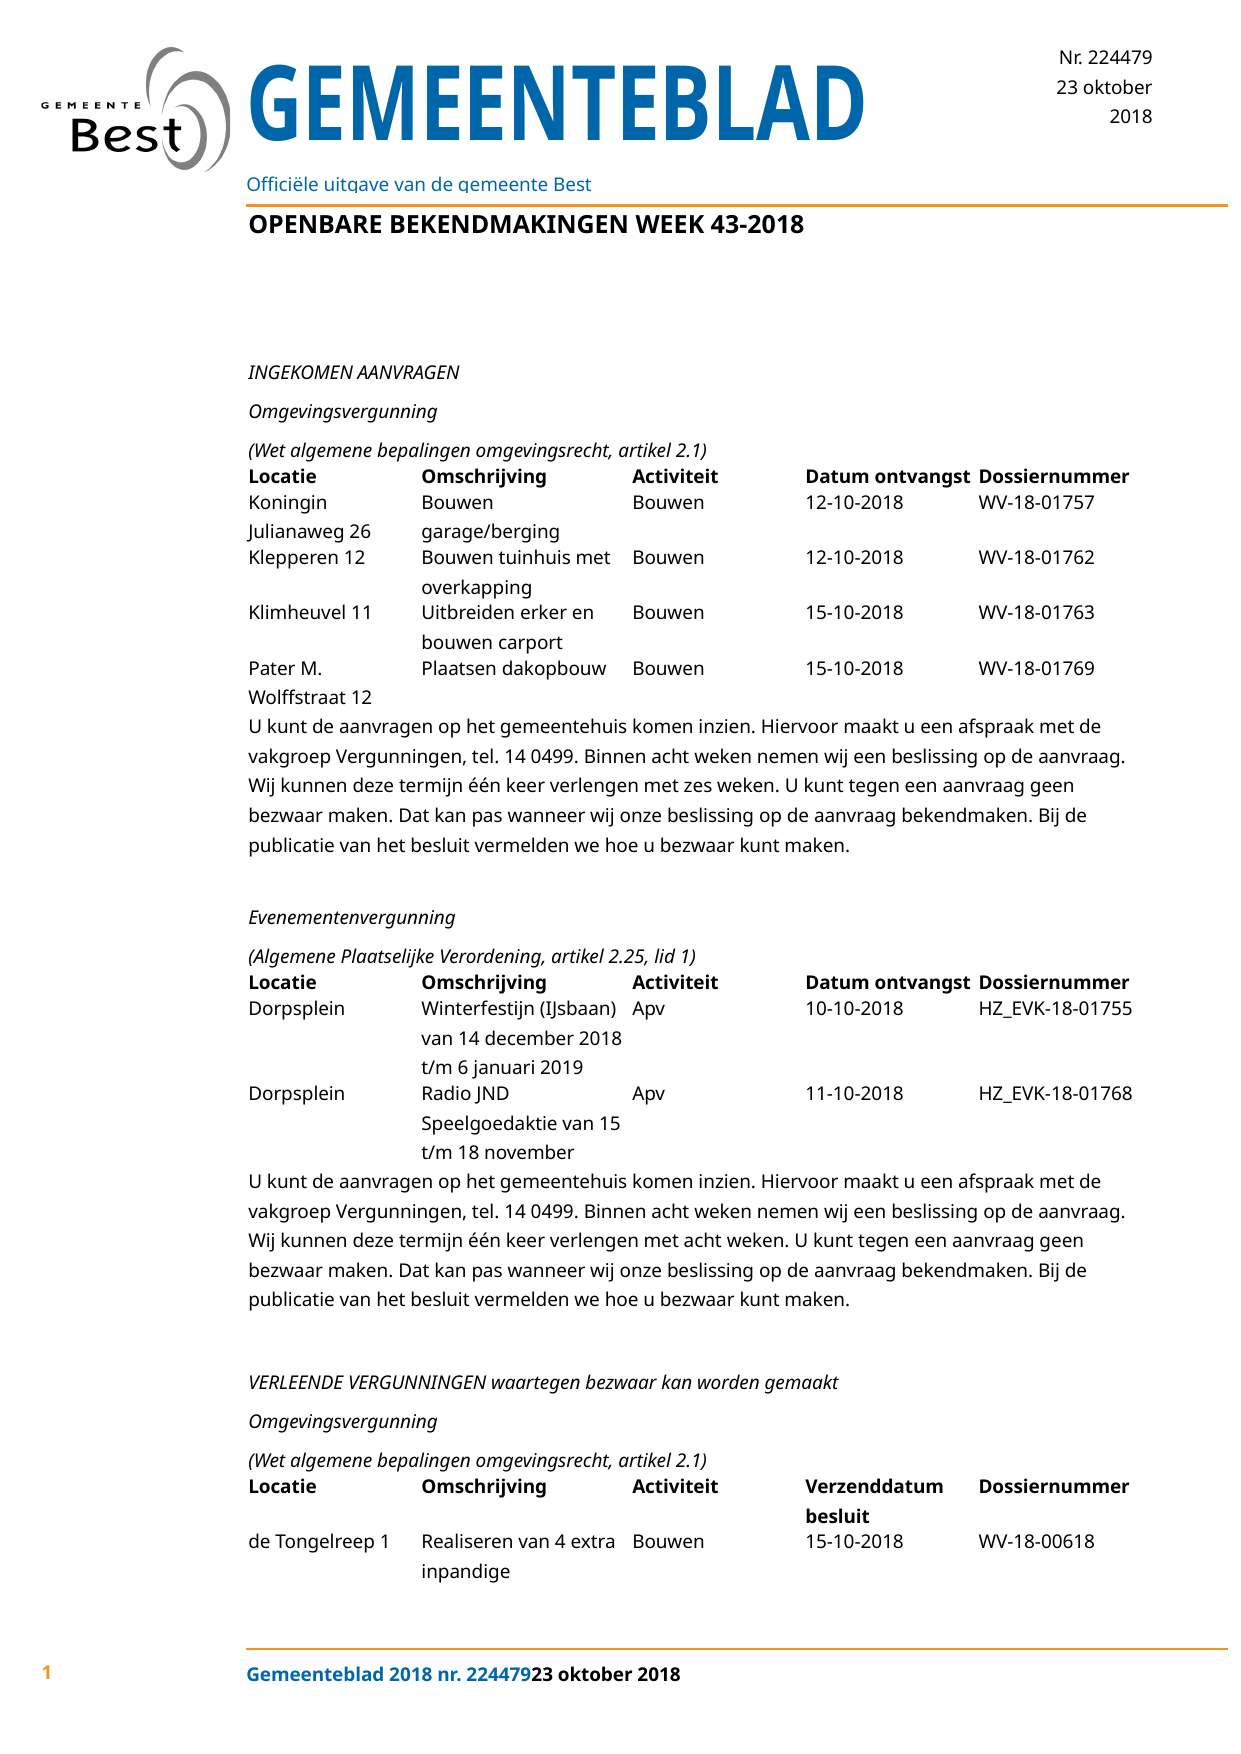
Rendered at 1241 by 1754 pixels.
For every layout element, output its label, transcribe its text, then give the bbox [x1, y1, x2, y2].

table_cell 10-10-2018 [805, 995, 978, 1080]
table_cell WV-18-00618 [978, 1529, 1152, 1584]
text OPENBARE BEKENDMAKINGEN WEEK 43-2018 [248, 207, 1152, 241]
table_cell Plaatsen dakopbouw [421, 655, 632, 710]
text U kunt de aanvragen op het gemeentehuis komen inzien. Hiervoor maakt u een afspraak met de vakgroep Vergunningen, tel. 14 0499. Binnen acht weken nemen wij een beslissing op de aanvraag. Wij kunnen deze termijn één keer verlengen met zes weken. U kunt tegen een aanvraag geen bezwaar maken. Dat kan pas wanneer wij onze beslissing op de aanvraag bekendmaken. Bij de publicatie van het besluit vermelden we hoe u bezwaar kunt maken. [248, 713, 1152, 857]
table_header Locatie [248, 1474, 421, 1529]
table_cell Winterfestijn (IJsbaan) van 14 december 2018 t/m 6 januari 2019 [421, 995, 632, 1080]
table_header Locatie [248, 970, 421, 995]
table_cell 11-10-2018 [805, 1080, 978, 1165]
table_cell WV-18-01762 [978, 544, 1152, 599]
table_cell Dorpsplein [248, 995, 421, 1080]
text VERLEENDE VERGUNNINGEN waartegen bezwaar kan worden gemaakt [248, 1369, 1152, 1395]
text U kunt de aanvragen op het gemeentehuis komen inzien. Hiervoor maakt u een afspraak met de vakgroep Vergunningen, tel. 14 0499. Binnen acht weken nemen wij een beslissing op de aanvraag. Wij kunnen deze termijn één keer verlengen met acht weken. U kunt tegen een aanvraag geen bezwaar maken. Dat kan pas wanneer wij onze beslissing op de aanvraag bekendmaken. Bij de publicatie van het besluit vermelden we hoe u bezwaar kunt maken. [248, 1168, 1152, 1312]
text (Algemene Plaatselijke Verordening, artikel 2.25, lid 1) [248, 944, 1152, 969]
table_cell Bouwen garage/berging [421, 489, 632, 544]
table_header Dossiernummer [978, 970, 1152, 995]
table_header Verzenddatum besluit [805, 1474, 978, 1529]
text Omgevingsvergunning [248, 1408, 1152, 1434]
table_header Datum ontvangst [805, 463, 978, 489]
table_cell Uitbreiden erker en bouwen carport [421, 600, 632, 655]
table_header Activiteit [632, 970, 805, 995]
table_cell Dorpsplein [248, 1080, 421, 1165]
text Omgevingsvergunning [248, 398, 1152, 424]
text INGEKOMEN AANVRAGEN [248, 359, 1152, 384]
table_header Locatie [248, 463, 421, 489]
table_cell Bouwen [632, 489, 805, 544]
table_header Datum ontvangst [805, 970, 978, 995]
table_cell 12-10-2018 [805, 489, 978, 544]
table_cell Bouwen [632, 655, 805, 710]
table_cell HZ_EVK-18-01755 [978, 995, 1152, 1080]
table_cell WV-18-01757 [978, 489, 1152, 544]
table_cell Bouwen [632, 544, 805, 599]
table_cell Apv [632, 995, 805, 1080]
table_cell Radio JND Speelgoedaktie van 15 t/m 18 november [421, 1080, 632, 1165]
text Evenementenvergunning [248, 904, 1152, 930]
table_header Activiteit [632, 463, 805, 489]
table_cell Apv [632, 1080, 805, 1165]
table_cell 15-10-2018 [805, 655, 978, 710]
table_cell Bouwen tuinhuis met overkapping [421, 544, 632, 599]
text (Wet algemene bepalingen omgevingsrecht, artikel 2.1) [248, 437, 1152, 463]
text (Wet algemene bepalingen omgevingsrecht, artikel 2.1) [248, 1448, 1152, 1473]
table_cell 15-10-2018 [805, 1529, 978, 1584]
table_cell Pater M. Wolffstraat 12 [248, 655, 421, 710]
table_header Activiteit [632, 1474, 805, 1529]
table_cell Bouwen [632, 600, 805, 655]
picture [41, 47, 231, 172]
table_cell 12-10-2018 [805, 544, 978, 599]
table_header Dossiernummer [978, 1474, 1152, 1529]
table_cell Realiseren van 4 extra inpandige [421, 1529, 632, 1584]
table_header Omschrijving [421, 970, 632, 995]
table_header Omschrijving [421, 1474, 632, 1529]
table_header Omschrijving [421, 463, 632, 489]
table_cell WV-18-01763 [978, 600, 1152, 655]
table_cell Koningin Julianaweg 26 [248, 489, 421, 544]
table_cell HZ_EVK-18-01768 [978, 1080, 1152, 1165]
table_header Dossiernummer [978, 463, 1152, 489]
table_cell WV-18-01769 [978, 655, 1152, 710]
table_cell Bouwen [632, 1529, 805, 1584]
table_cell Klepperen 12 [248, 544, 421, 599]
table_cell 15-10-2018 [805, 600, 978, 655]
table_cell de Tongelreep 1 [248, 1529, 421, 1584]
table_cell Klimheuvel 11 [248, 600, 421, 655]
